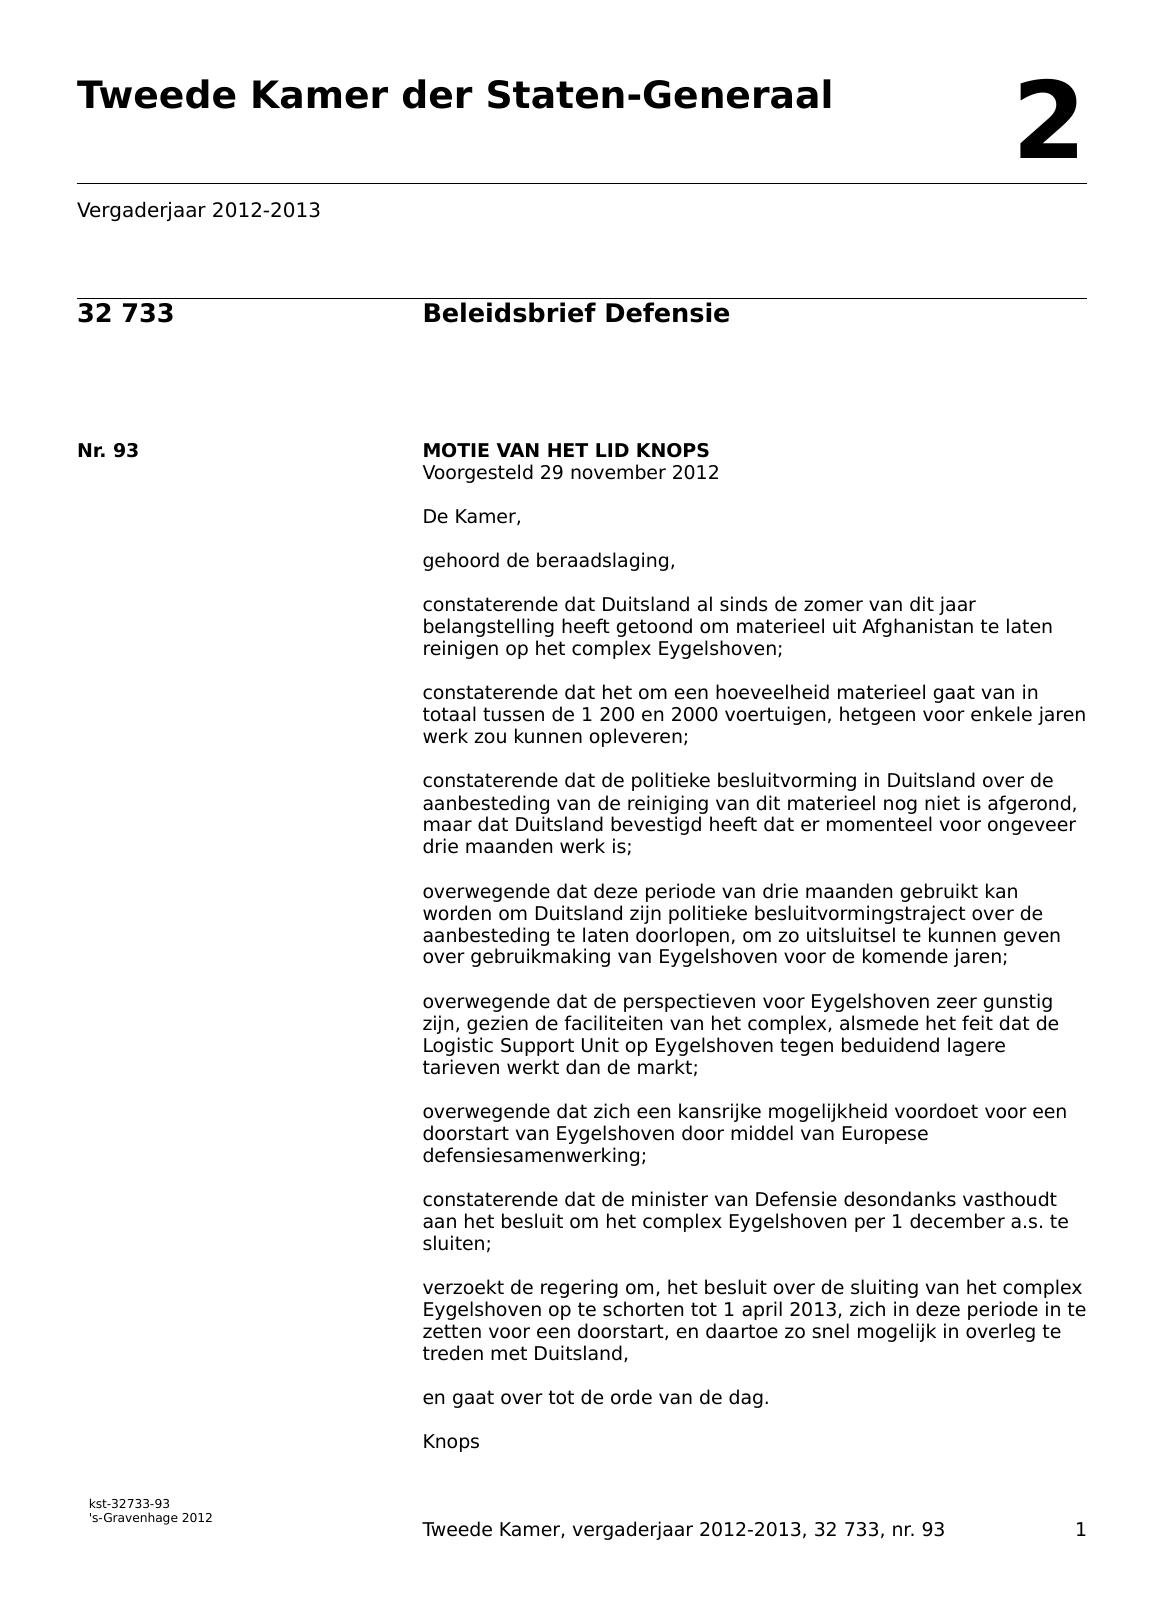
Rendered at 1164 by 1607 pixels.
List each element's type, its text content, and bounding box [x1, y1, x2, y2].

table_header 2 [886, 59, 1087, 183]
text verzoekt de regering om, het besluit over de sluiting van het complex Eygelshoven op te schorten tot 1 april 2013, zich in deze periode in te zetten voor een doorstart, en daartoe zo snel mogelijk in overleg te treden met Duitsland, [422, 1277, 1087, 1365]
text overwegende dat zich een kansrijke mogelijkheid voordoet voor een doorstart van Eygelshoven door middel van Europese defensiesamenwerking; [422, 1101, 1087, 1167]
text constaterende dat het om een hoeveelheid materieel gaat van in totaal tussen de 1 200 en 2000 voertuigen, hetgeen voor enkele jaren werk zou kunnen opleveren; [422, 682, 1087, 748]
text en gaat over tot de orde van de dag. [422, 1387, 1087, 1409]
text constaterende dat Duitsland al sinds de zomer van dit jaar belangstelling heeft getoond om materieel uit Afghanistan te laten reinigen op het complex Eygelshoven; [422, 594, 1087, 660]
text De Kamer, [422, 506, 1087, 528]
text Voorgesteld 29 november 2012 [422, 462, 1087, 484]
text kst-32733-93 [88, 1497, 323, 1511]
text constaterende dat de politieke besluitvorming in Duitsland over de aanbesteding van de reiniging van dit materieel nog niet is afgerond, maar dat Duitsland bevestigd heeft dat er momenteel voor ongeveer drie maanden werk is; [422, 770, 1087, 858]
text overwegende dat de perspectieven voor Eygelshoven zeer gunstig zijn, gezien de faciliteiten van het complex, alsmede het feit dat de Logistic Support Unit op Eygelshoven tegen beduidend lagere tarieven werkt dan de markt; [422, 991, 1087, 1078]
table_header Tweede Kamer der Staten-Generaal [77, 59, 886, 183]
subtitle 32 733 Beleidsbrief Defensie [77, 299, 1087, 329]
subtitle Nr. 93 MOTIE VAN HET LID KNOPS [77, 440, 1087, 462]
text 's-Gravenhage 2012 [88, 1511, 323, 1525]
text gehoord de beraadslaging, [422, 550, 1087, 572]
table_cell Vergaderjaar 2012-2013 [77, 184, 1087, 298]
text overwegende dat deze periode van drie maanden gebruikt kan worden om Duitsland zijn politieke besluitvormingstraject over de aanbesteding te laten doorlopen, om zo uitsluitsel te kunnen geven over gebruikmaking van Eygelshoven voor de komende jaren; [422, 881, 1087, 968]
text constaterende dat de minister van Defensie desondanks vasthoudt aan het besluit om het complex Eygelshoven per 1 december a.s. te sluiten; [422, 1189, 1087, 1255]
text Knops [422, 1431, 1087, 1453]
